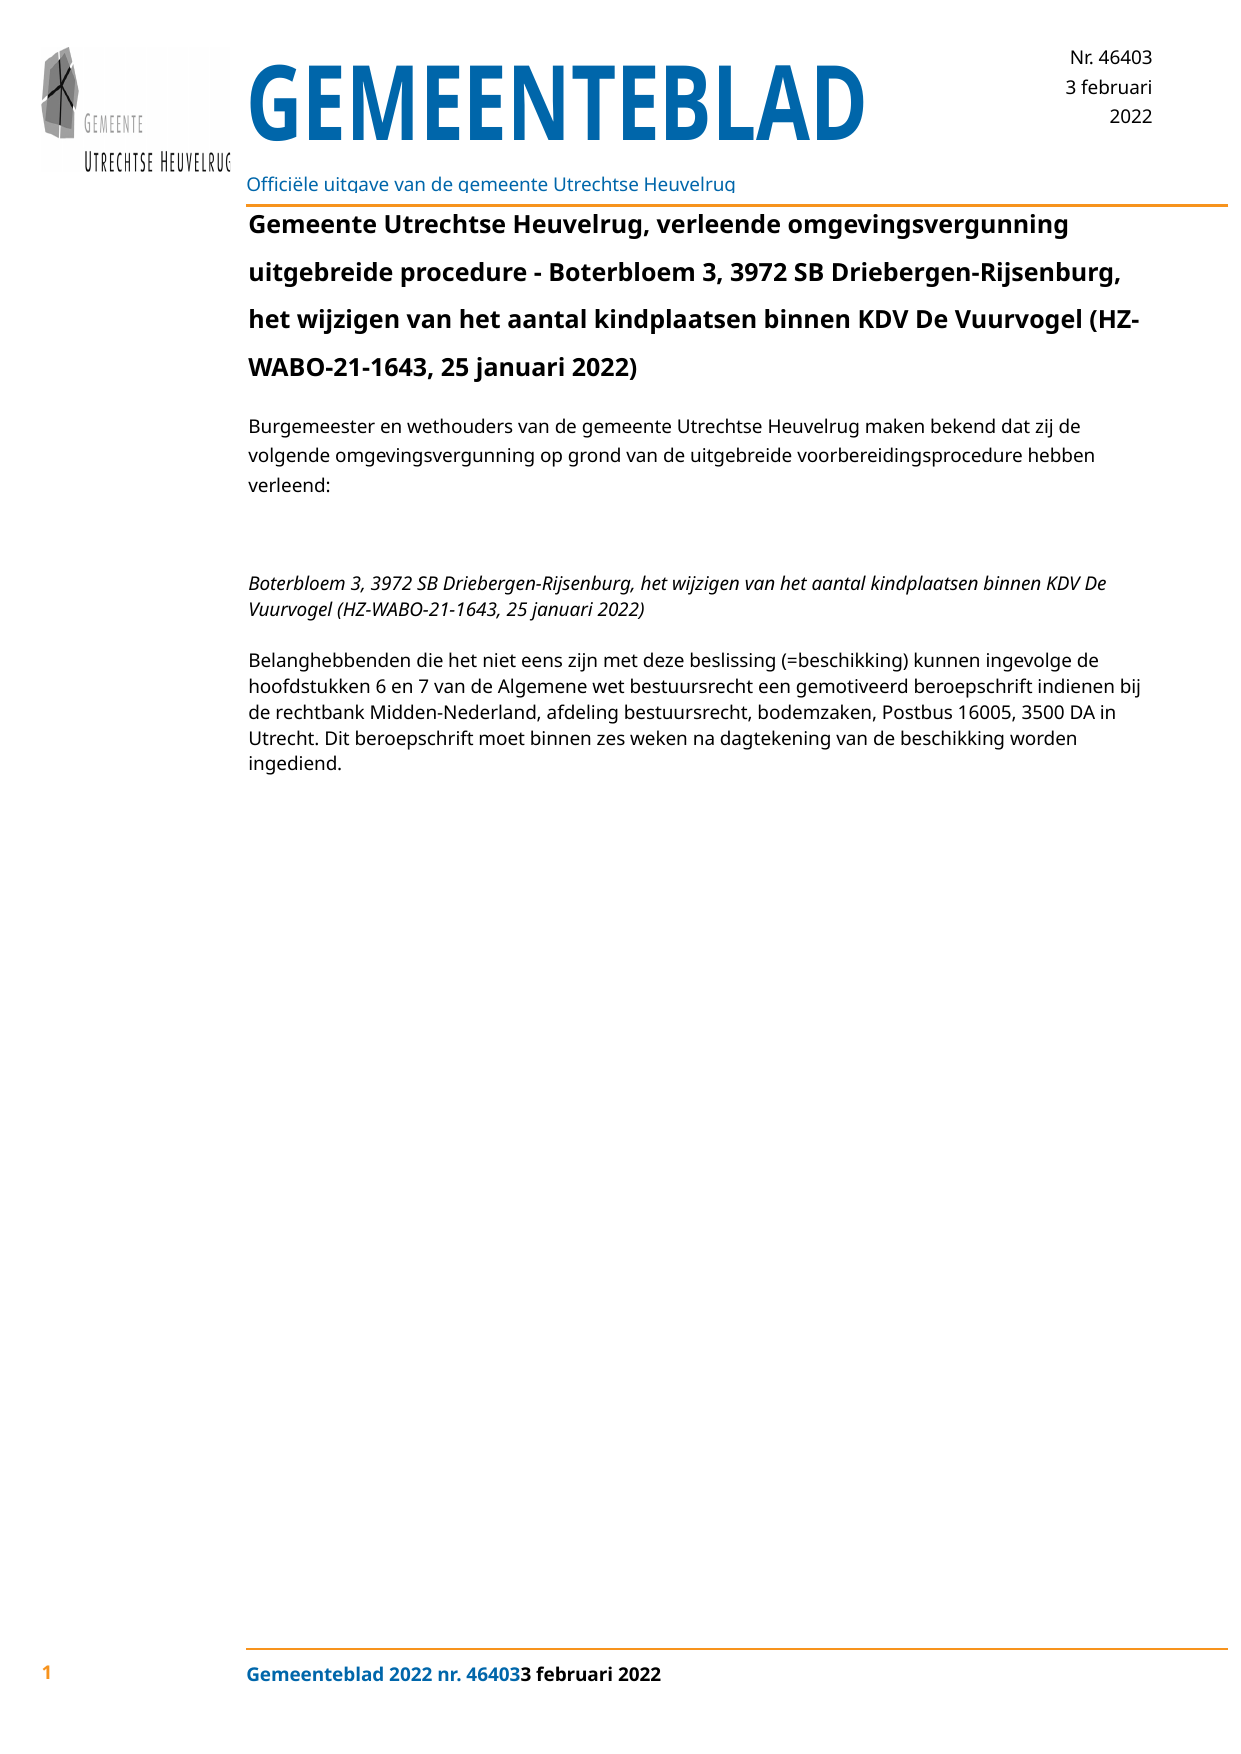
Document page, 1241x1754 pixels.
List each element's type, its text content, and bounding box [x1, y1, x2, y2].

text Belanghebbenden die het niet eens zijn met deze beslissing (=beschikking) kunnen ingevolge de hoofdstukken 6 en 7 van de Algemene wet bestuursrecht een gemotiveerd beroepschrift indienen bij de rechtbank Midden-Nederland, afdeling bestuursrecht, bodemzaken, Postbus 16005, 3500 DA in Utrecht. Dit beroepschrift moet binnen zes weken na dagtekening van de beschikking worden ingediend. [248, 648, 1152, 776]
text Gemeente Utrechtse Heuvelrug, verleende omgevingsvergunning uitgebreide procedure - Boterbloem 3, 3972 SB Driebergen-Rijsenburg, het wijzigen van het aantal kindplaatsen binnen KDV De Vuurvogel (HZ-WABO-21-1643, 25 januari 2022) [248, 207, 1152, 384]
text Boterbloem 3, 3972 SB Driebergen-Rijsenburg, het wijzigen van het aantal kindplaatsen binnen KDV De Vuurvogel (HZ-WABO-21-1643, 25 januari 2022) [248, 571, 1152, 622]
picture [41, 47, 231, 172]
text Burgemeester en wethouders van de gemeente Utrechtse Heuvelrug maken bekend dat zij de volgende omgevingsvergunning op grond van de uitgebreide voorbereidingsprocedure hebben verleend: [248, 413, 1152, 498]
